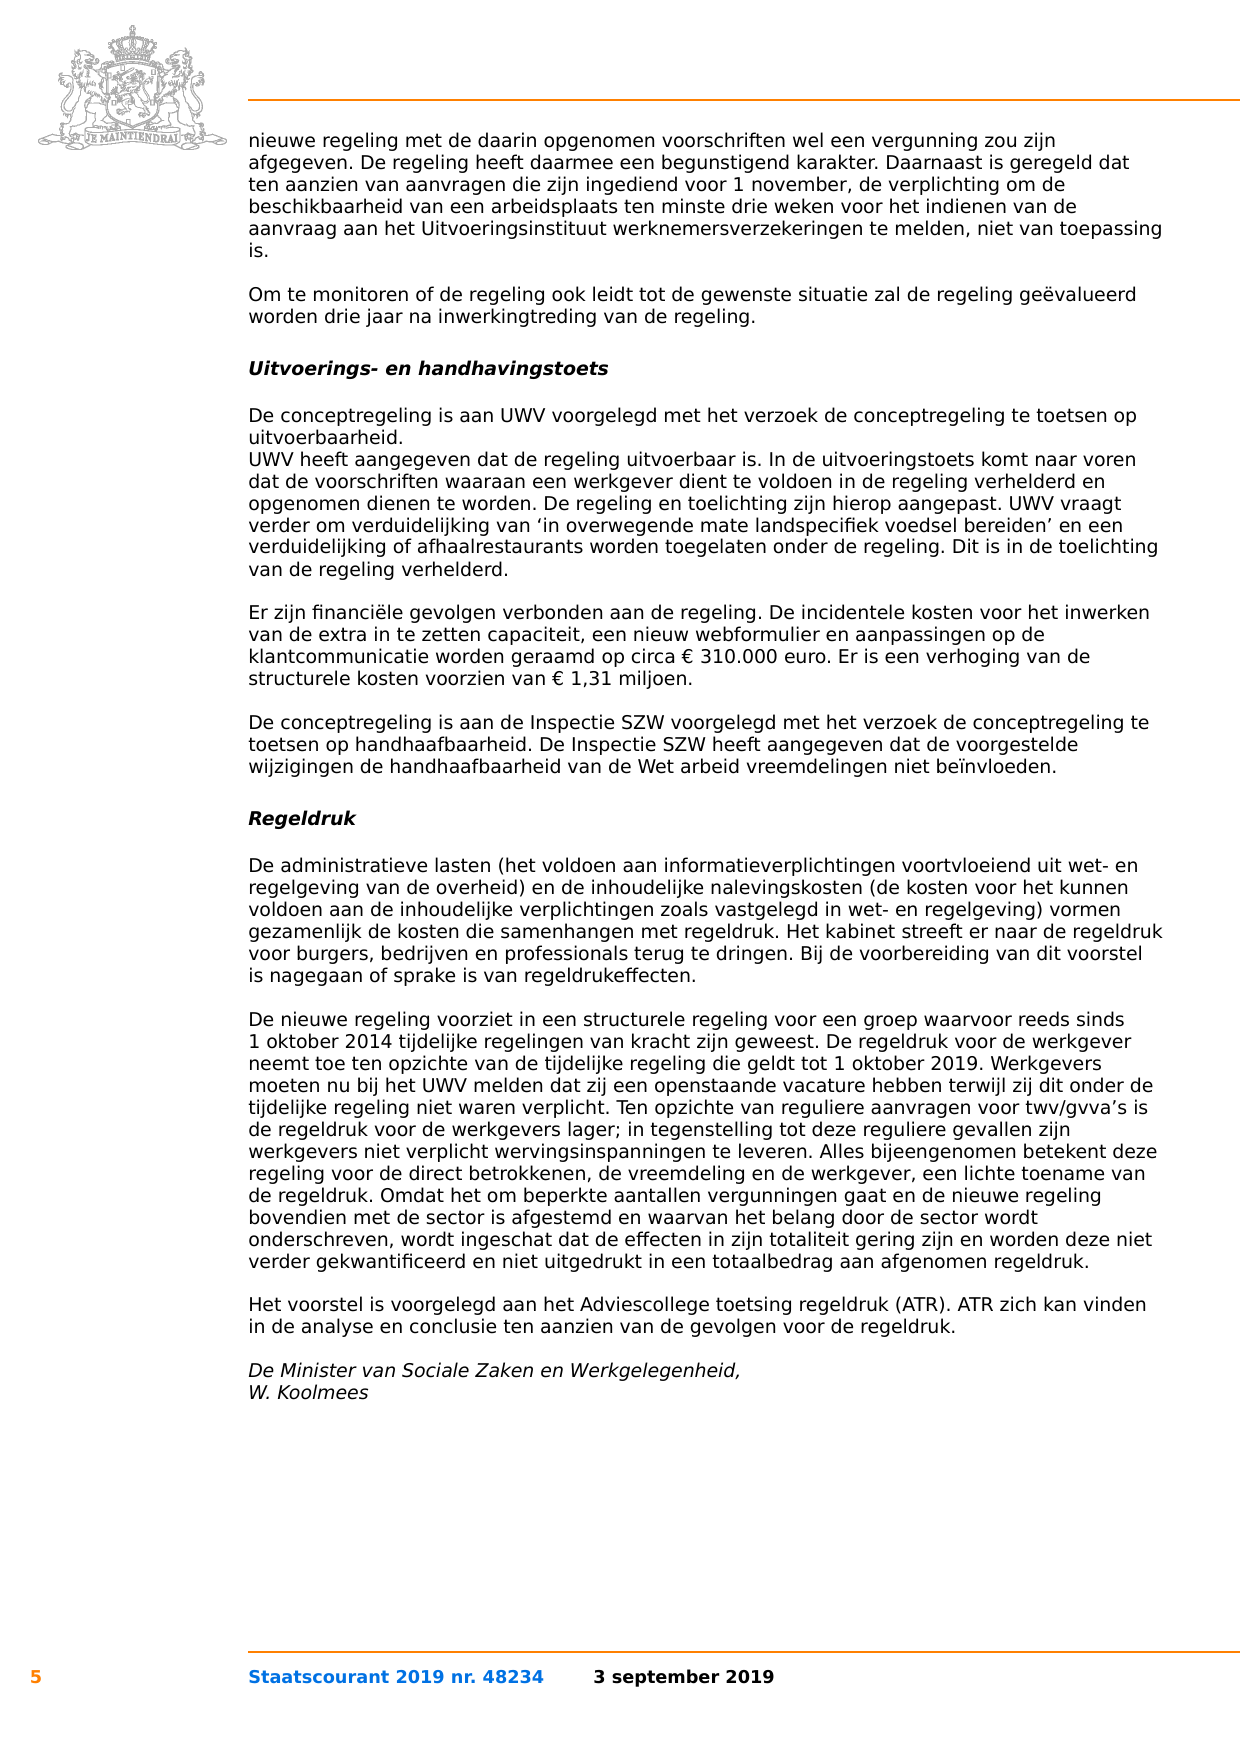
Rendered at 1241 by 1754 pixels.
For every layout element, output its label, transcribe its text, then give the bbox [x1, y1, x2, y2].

text De nieuwe regeling voorziet in een structurele regeling voor een groep waarvoor reeds sinds 1 oktober 2014 tijdelijke regelingen van kracht zijn geweest. De regeldruk voor de werkgever neemt toe ten opzichte van de tijdelijke regeling die geldt tot 1 oktober 2019. Werkgevers moeten nu bij het UWV melden dat zij een openstaande vacature hebben terwijl zij dit onder de tijdelijke regeling niet waren verplicht. Ten opzichte van reguliere aanvragen voor twv/gvva’s is de regeldruk voor de werkgevers lager; in tegenstelling tot deze reguliere gevallen zijn werkgevers niet verplicht wervingsinspanningen te leveren. Alles bijeengenomen betekent deze regeling voor de direct betrokkenen, de vreemdeling en de werkgever, een lichte toename van de regeldruk. Omdat het om beperkte aantallen vergunningen gaat en de nieuwe regeling bovendien met de sector is afgestemd en waarvan het belang door de sector wordt onderschreven, wordt ingeschat dat de effecten in zijn totaliteit gering zijn en worden deze niet verder gekwantificeerd en niet uitgedrukt in een totaalbedrag aan afgenomen regeldruk. [248, 1009, 1163, 1272]
picture [38, 25, 227, 150]
text De conceptregeling is aan de Inspectie SZW voorgelegd met het verzoek de conceptregeling te toetsen op handhaafbaarheid. De Inspectie SZW heeft aangegeven dat de voorgestelde wijzigingen de handhaafbaarheid van de Wet arbeid vreemdelingen niet beïnvloeden. [248, 712, 1163, 778]
text nieuwe regeling met de daarin opgenomen voorschriften wel een vergunning zou zijn afgegeven. De regeling heeft daarmee een begunstigend karakter. Daarnaast is geregeld dat ten aanzien van aanvragen die zijn ingediend voor 1 november, de verplichting om de beschikbaarheid van een arbeidsplaats ten minste drie weken voor het indienen van de aanvraag aan het Uitvoeringsinstituut werknemersverzekeringen te melden, niet van toepassing is. [248, 130, 1163, 262]
subtitle Regeldruk [248, 808, 1163, 830]
text Om te monitoren of de regeling ook leidt tot de gewenste situatie zal de regeling geëvalueerd worden drie jaar na inwerkingtreding van de regeling. [248, 284, 1163, 328]
text De Minister van Sociale Zaken en Werkgelegenheid, W. Koolmees [248, 1360, 1163, 1404]
subtitle Uitvoerings- en handhavingstoets [248, 358, 1163, 379]
text De administratieve lasten (het voldoen aan informatieverplichtingen voortvloeiend uit wet- en regelgeving van de overheid) en de inhoudelijke nalevingskosten (de kosten voor het kunnen voldoen aan de inhoudelijke verplichtingen zoals vastgelegd in wet- en regelgeving) vormen gezamenlijk de kosten die samenhangen met regeldruk. Het kabinet streeft er naar de regeldruk voor burgers, bedrijven en professionals terug te dringen. Bij de voorbereiding van dit voorstel is nagegaan of sprake is van regeldrukeffecten. [248, 855, 1163, 987]
text UWV heeft aangegeven dat de regeling uitvoerbaar is. In de uitvoeringstoets komt naar voren dat de voorschriften waaraan een werkgever dient te voldoen in de regeling verhelderd en opgenomen dienen te worden. De regeling en toelichting zijn hierop aangepast. UWV vraagt verder om verduidelijking van ‘in overwegende mate landspecifiek voedsel bereiden’ en een verduidelijking of afhaalrestaurants worden toegelaten onder de regeling. Dit is in de toelichting van de regeling verhelderd. [248, 448, 1163, 580]
text De conceptregeling is aan UWV voorgelegd met het verzoek de conceptregeling te toetsen op uitvoerbaarheid. [248, 404, 1163, 448]
text Het voorstel is voorgelegd aan het Adviescollege toetsing regeldruk (ATR). ATR zich kan vinden in de analyse en conclusie ten aanzien van de gevolgen voor de regeldruk. [248, 1294, 1163, 1338]
text Er zijn financiële gevolgen verbonden aan de regeling. De incidentele kosten voor het inwerken van de extra in te zetten capaciteit, een nieuw webformulier en aanpassingen op de klantcommunicatie worden geraamd op circa € 310.000 euro. Er is een verhoging van de structurele kosten voorzien van € 1,31 miljoen. [248, 602, 1163, 690]
